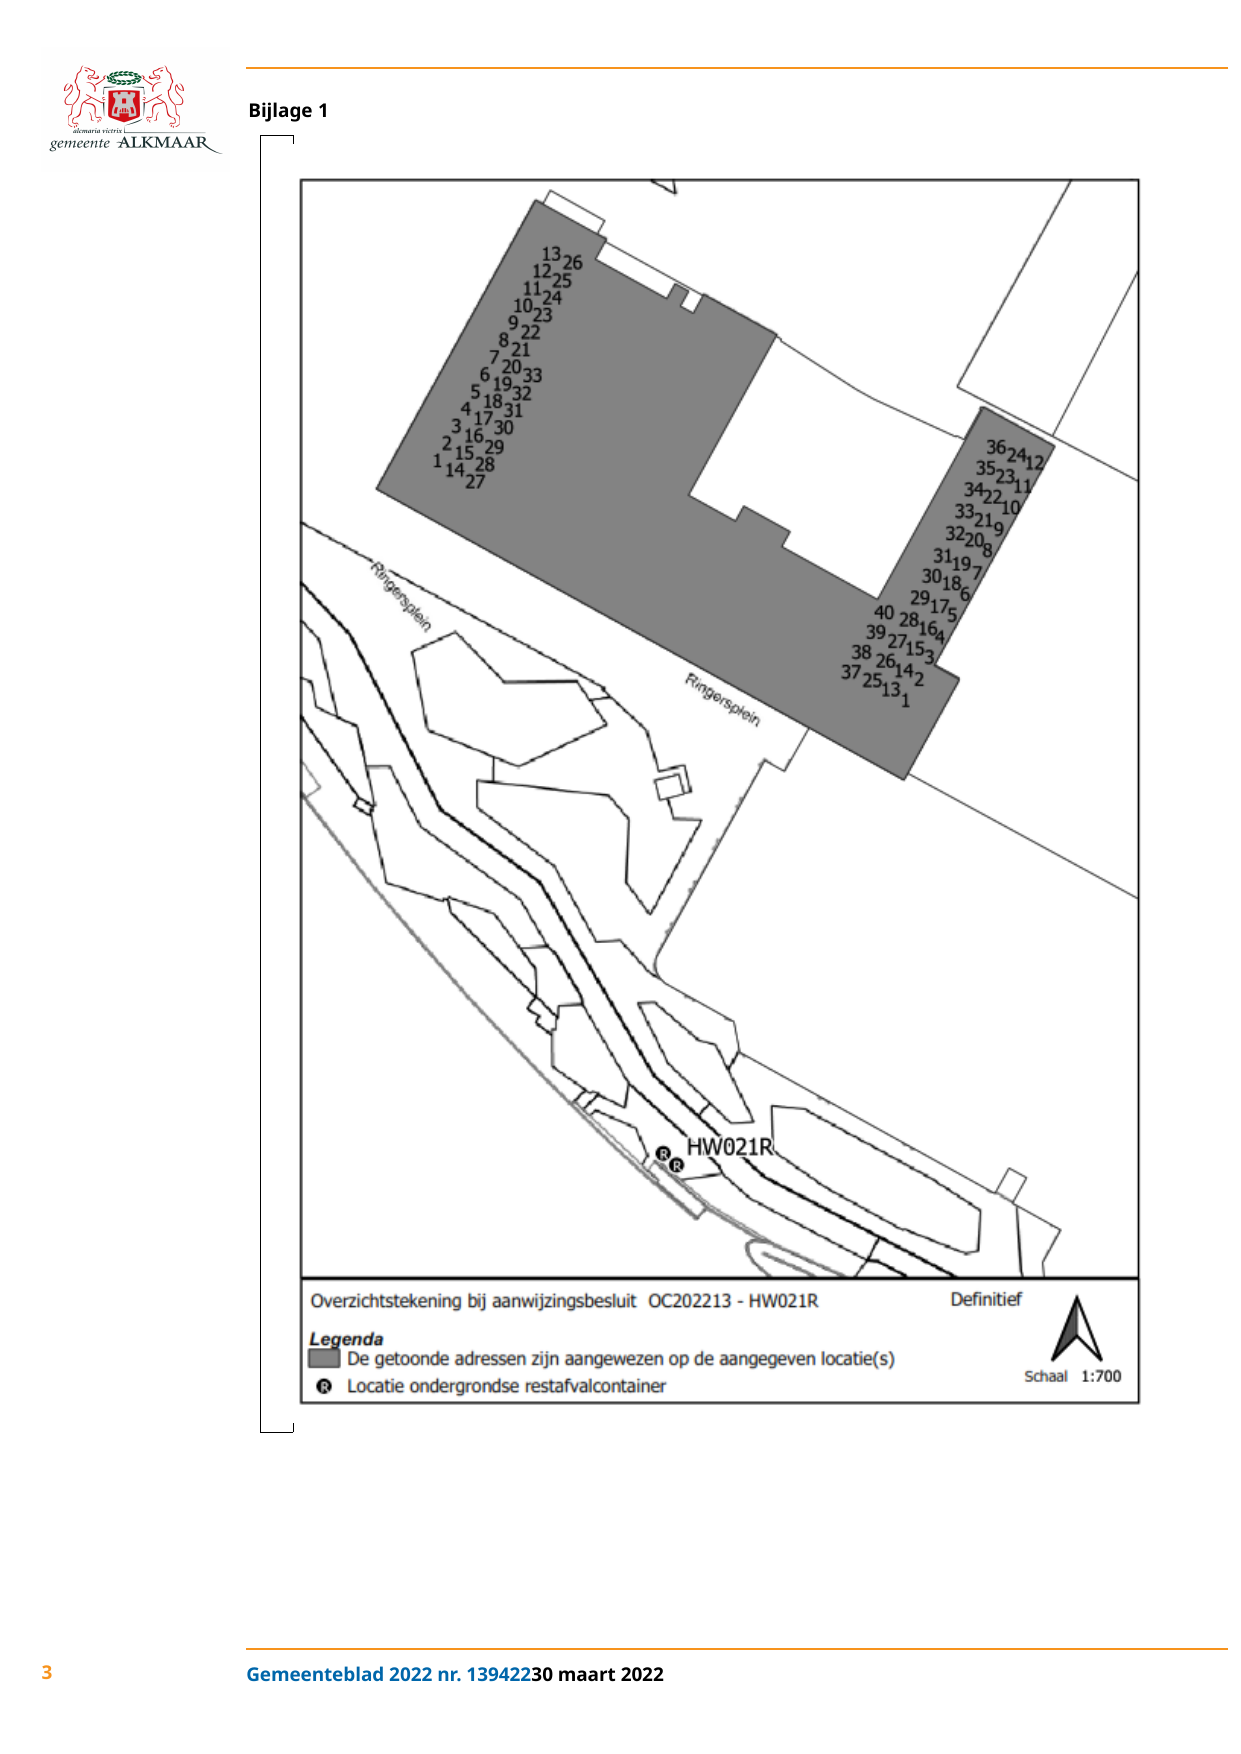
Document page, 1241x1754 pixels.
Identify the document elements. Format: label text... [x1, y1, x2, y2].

text Bijlage 1 [248, 95, 1152, 123]
picture [41, 47, 231, 172]
picture [268, 144, 1173, 1423]
